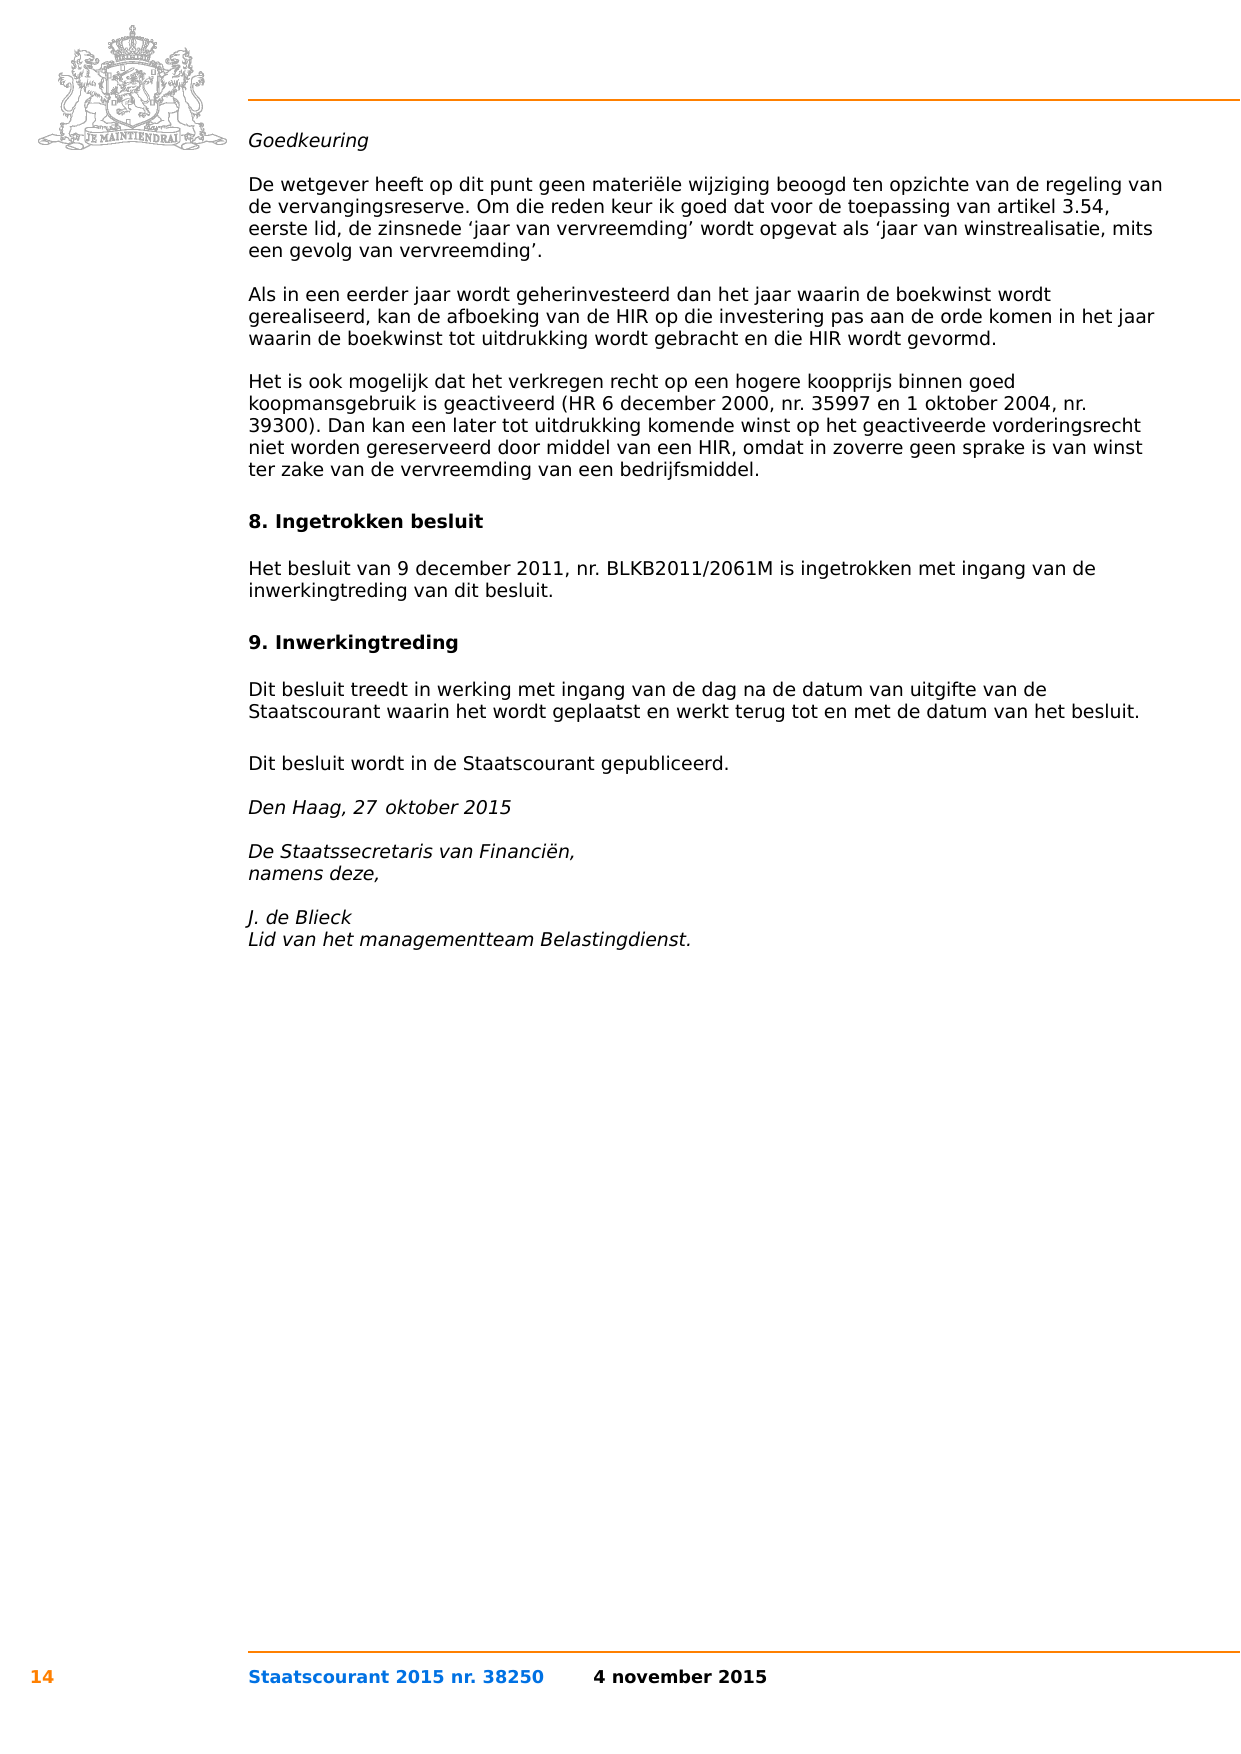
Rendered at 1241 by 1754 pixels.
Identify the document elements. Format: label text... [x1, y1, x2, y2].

text Als in een eerder jaar wordt geherinvesteerd dan het jaar waarin de boekwinst wordt gerealiseerd, kan de afboeking van de HIR op die investering pas aan de orde komen in het jaar waarin de boekwinst tot uitdrukking wordt gebracht en die HIR wordt gevormd. [248, 283, 1163, 349]
text Dit besluit wordt in de Staatscourant gepubliceerd. [248, 753, 1163, 775]
subtitle 9. Inwerkingtreding [248, 632, 1163, 654]
text De wetgever heeft op dit punt geen materiële wijziging beoogd ten opzichte van de regeling van de vervangingsreserve. Om die reden keur ik goed dat voor de toepassing van artikel 3.54, eerste lid, de zinsnede ‘jaar van vervreemding’ wordt opgevat als ‘jaar van winstrealisatie, mits een gevolg van vervreemding’. [248, 174, 1163, 262]
text Dit besluit treedt in werking met ingang van de dag na de datum van uitgifte van de Staatscourant waarin het wordt geplaatst en werkt terug tot en met de datum van het besluit. [248, 679, 1163, 723]
subtitle Goedkeuring [248, 130, 1163, 152]
text Het is ook mogelijk dat het verkregen recht op een hogere koopprijs binnen goed koopmansgebruik is geactiveerd (HR 6 december 2000, nr. 35997 en 1 oktober 2004, nr. 39300). Dan kan een later tot uitdrukking komende winst op het geactiveerde vorderingsrecht niet worden gereserveerd door middel van een HIR, omdat in zoverre geen sprake is van winst ter zake van de vervreemding van een bedrijfsmiddel. [248, 371, 1163, 481]
text De Staatssecretaris van Financiën, namens deze, J. de Blieck Lid van het managementteam Belastingdienst. [248, 841, 1163, 951]
text Den Haag, 27 oktober 2015 [248, 797, 1163, 819]
text Het besluit van 9 december 2011, nr. BLKB2011/2061M is ingetrokken met ingang van de inwerkingtreding van dit besluit. [248, 558, 1163, 602]
picture [38, 25, 227, 150]
subtitle 8. Ingetrokken besluit [248, 511, 1163, 533]
